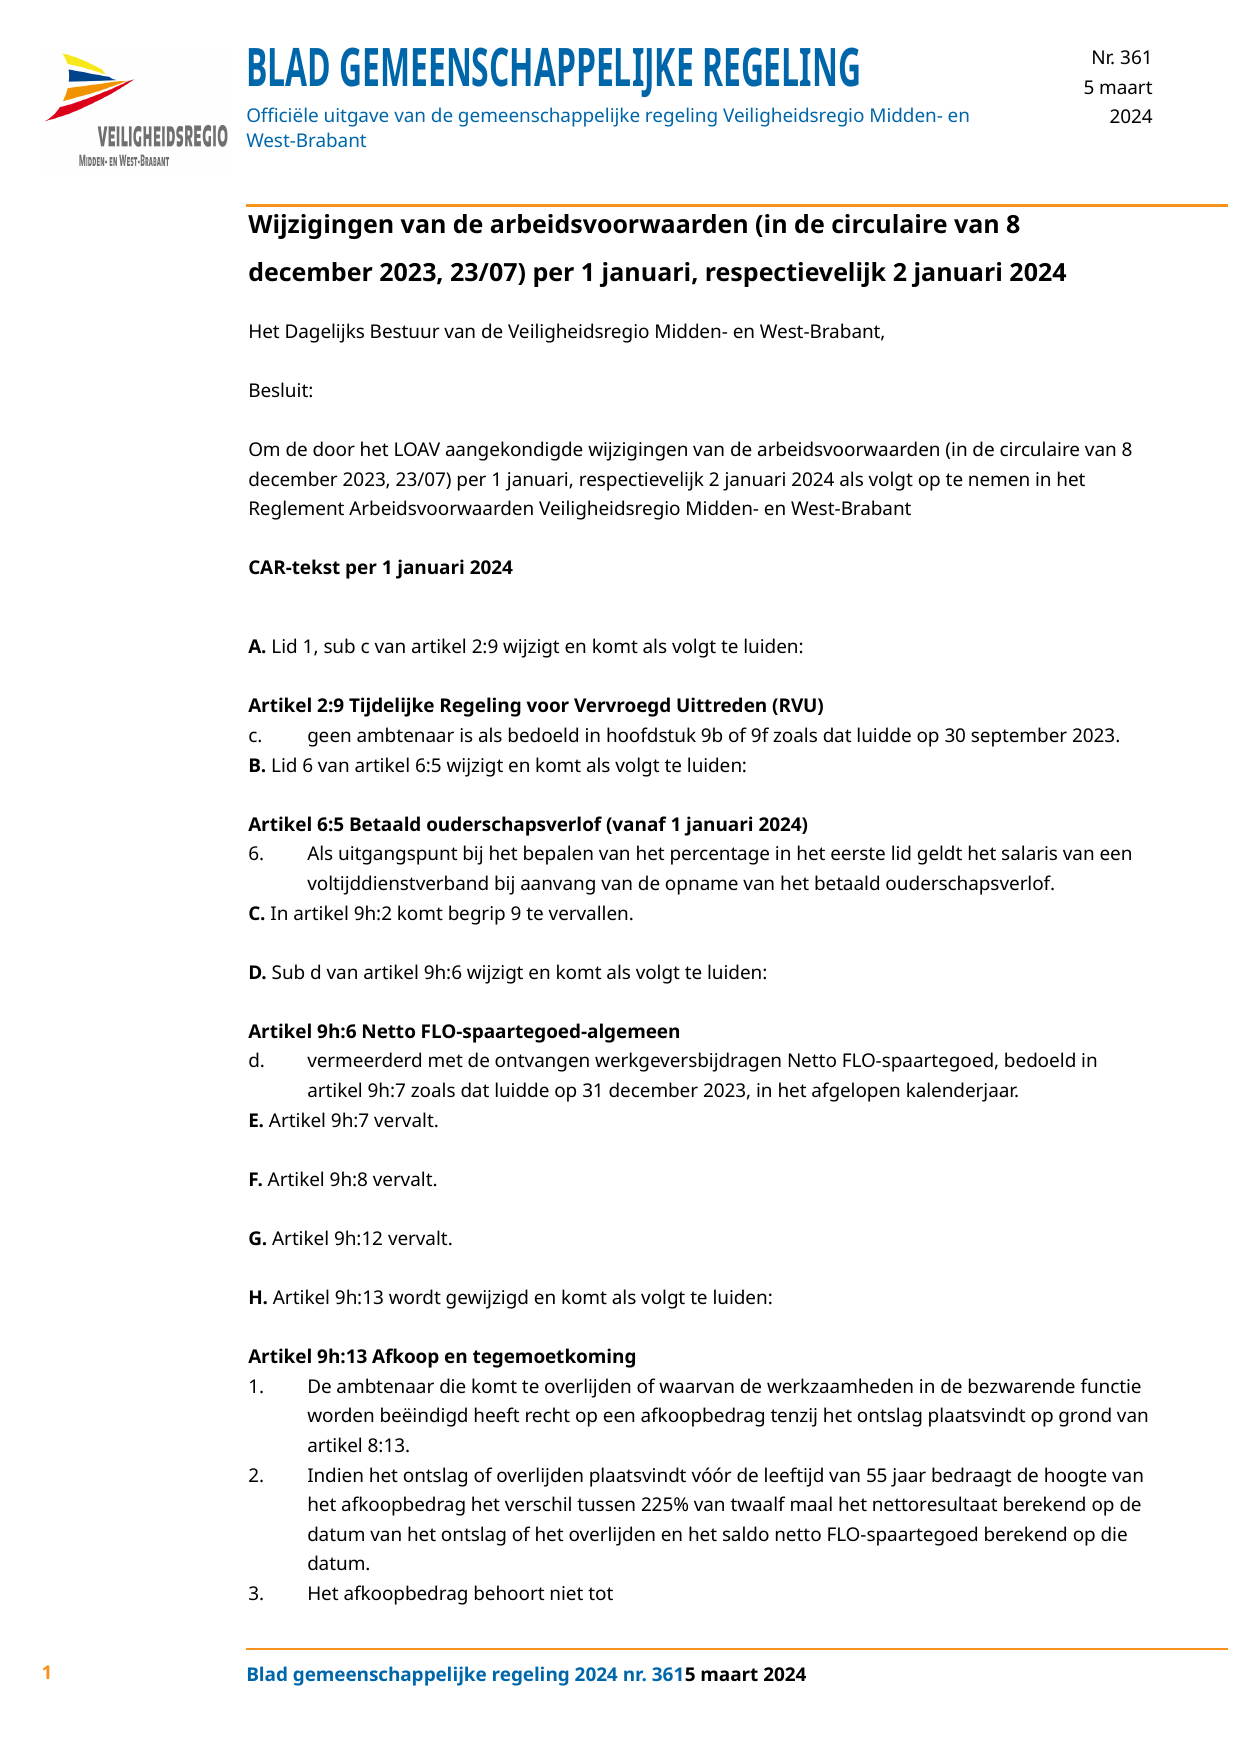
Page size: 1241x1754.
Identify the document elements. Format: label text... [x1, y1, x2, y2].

list vermeerderd met de ontvangen werkgeversbijdragen Netto FLO-spaartegoed, bedoeld in artikel 9h:7 zoals dat luidde op 31 december 2023, in het afgelopen kalenderjaar. [248, 1048, 1152, 1103]
list De ambtenaar die komt te overlijden of waarvan de werkzaamheden in de bezwarende functie worden beëindigd heeft recht op een afkoopbedrag tenzij het ontslag plaatsvindt op grond van artikel 8:13. [248, 1373, 1152, 1458]
text H. Artikel 9h:13 wordt gewijzigd en komt als volgt te luiden: [248, 1284, 1152, 1310]
list Het afkoopbedrag behoort niet tot [248, 1580, 1152, 1606]
text Artikel 9h:13 Afkoop en tegemoetkoming [248, 1343, 1152, 1369]
text Artikel 2:9 Tijdelijke Regeling voor Vervroegd Uittreden (RVU) [248, 693, 1152, 718]
text G. Artikel 9h:12 vervalt. [248, 1225, 1152, 1251]
text Om de door het LOAV aangekondigde wijzigingen van de arbeidsvoorwaarden (in de circulaire van 8 december 2023, 23/07) per 1 januari, respectievelijk 2 januari 2024 als volgt op te nemen in het Reglement Arbeidsvoorwaarden Veiligheidsregio Midden- en West-Brabant [248, 436, 1152, 521]
list Als uitgangspunt bij het bepalen van het percentage in het eerste lid geldt het salaris van een voltijddienstverband bij aanvang van de opname van het betaald ouderschapsverlof. [248, 841, 1152, 896]
text Het Dagelijks Bestuur van de Veiligheidsregio Midden- en West-Brabant, [248, 318, 1152, 344]
text D. Sub d van artikel 9h:6 wijzigt en komt als volgt te luiden: [248, 959, 1152, 984]
list Indien het ontslag of overlijden plaatsvindt vóór de leeftijd van 55 jaar bedraagt de hoogte van het afkoopbedrag het verschil tussen 225% van twaalf maal het nettoresultaat berekend op de datum van het ontslag of het overlijden en het saldo netto FLO-spaartegoed berekend op die datum. [248, 1462, 1152, 1576]
text B. Lid 6 van artikel 6:5 wijzigt en komt als volgt te luiden: [248, 752, 1152, 777]
text CAR-tekst per 1 januari 2024 [248, 554, 1152, 580]
text Wijzigingen van de arbeidsvoorwaarden (in de circulaire van 8 december 2023, 23/07) per 1 januari, respectievelijk 2 januari 2024 [248, 207, 1152, 288]
list geen ambtenaar is als bedoeld in hoofdstuk 9b of 9f zoals dat luidde op 30 september 2023. [248, 722, 1152, 748]
text Artikel 6:5 Betaald ouderschapsverlof (vanaf 1 januari 2024) [248, 811, 1152, 837]
text Besluit: [248, 377, 1152, 403]
picture [41, 47, 231, 172]
text C. In artikel 9h:2 komt begrip 9 te vervallen. [248, 900, 1152, 925]
text F. Artikel 9h:8 vervalt. [248, 1166, 1152, 1192]
text A. Lid 1, sub c van artikel 2:9 wijzigt en komt als volgt te luiden: [248, 633, 1152, 659]
text E. Artikel 9h:7 vervalt. [248, 1107, 1152, 1132]
text Artikel 9h:6 Netto FLO-spaartegoed-algemeen [248, 1018, 1152, 1044]
